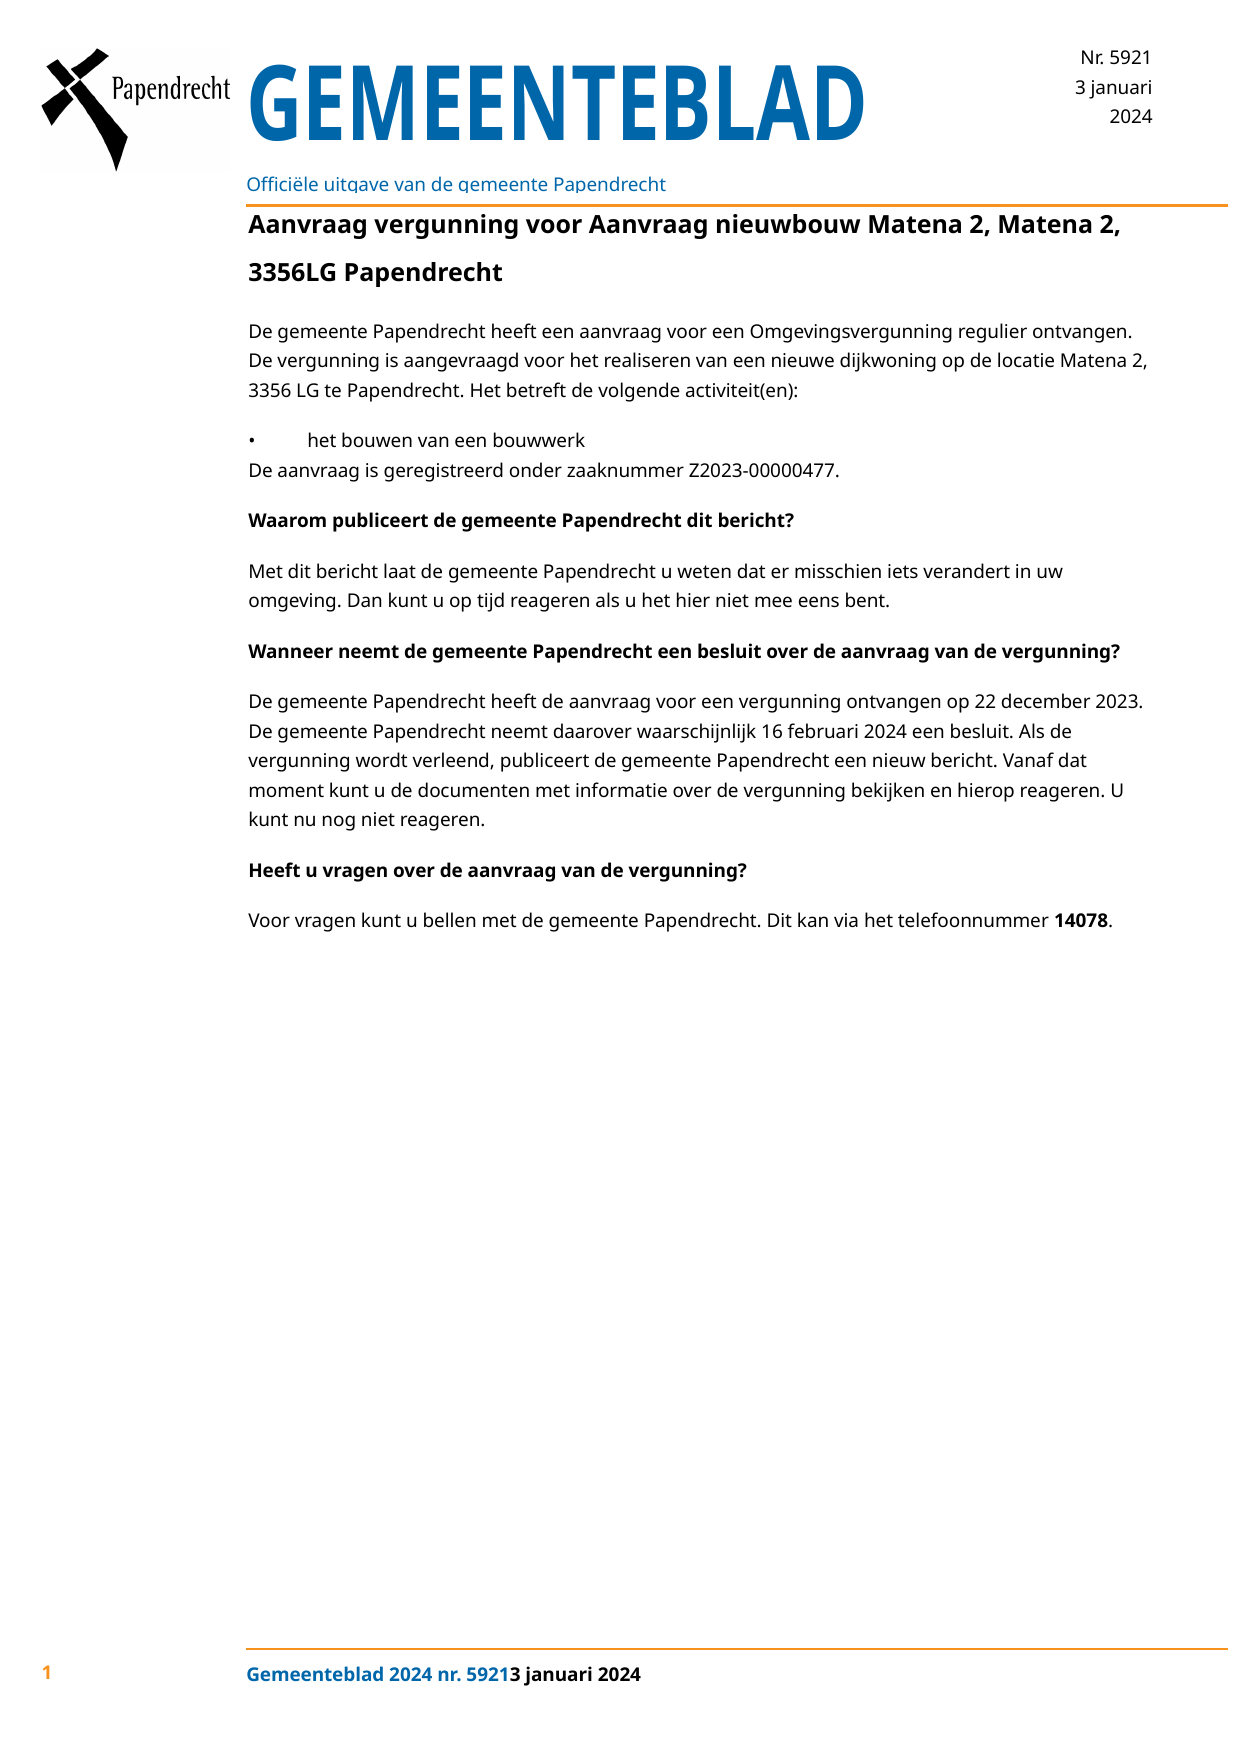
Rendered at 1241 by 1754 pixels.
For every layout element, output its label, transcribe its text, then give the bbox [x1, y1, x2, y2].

list het bouwen van een bouwwerk [248, 427, 1152, 453]
text Aanvraag vergunning voor Aanvraag nieuwbouw Matena 2, Matena 2, 3356LG Papendrecht [248, 207, 1152, 288]
text Waarom publiceert de gemeente Papendrecht dit bericht? [248, 507, 1152, 533]
text Met dit bericht laat de gemeente Papendrecht u weten dat er misschien iets verandert in uw omgeving. Dan kunt u op tijd reageren als u het hier niet mee eens bent. [248, 558, 1152, 613]
picture [41, 47, 231, 172]
text Voor vragen kunt u bellen met de gemeente Papendrecht. Dit kan via het telefoonnummer 14078. [248, 907, 1152, 933]
text De aanvraag is geregistreerd onder zaaknummer Z2023-00000477. [248, 457, 1152, 483]
text De gemeente Papendrecht heeft de aanvraag voor een vergunning ontvangen op 22 december 2023. De gemeente Papendrecht neemt daarover waarschijnlijk 16 februari 2024 een besluit. Als de vergunning wordt verleend, publiceert de gemeente Papendrecht een nieuw bericht. Vanaf dat moment kunt u de documenten met informatie over de vergunning bekijken en hierop reageren. U kunt nu nog niet reageren. [248, 688, 1152, 832]
text Wanneer neemt de gemeente Papendrecht een besluit over de aanvraag van de vergunning? [248, 638, 1152, 664]
text De gemeente Papendrecht heeft een aanvraag voor een Omgevingsvergunning regulier ontvangen. De vergunning is aangevraagd voor het realiseren van een nieuwe dijkwoning op de locatie Matena 2, 3356 LG te Papendrecht. Het betreft de volgende activiteit(en): [248, 318, 1152, 403]
text Heeft u vragen over de aanvraag van de vergunning? [248, 857, 1152, 883]
